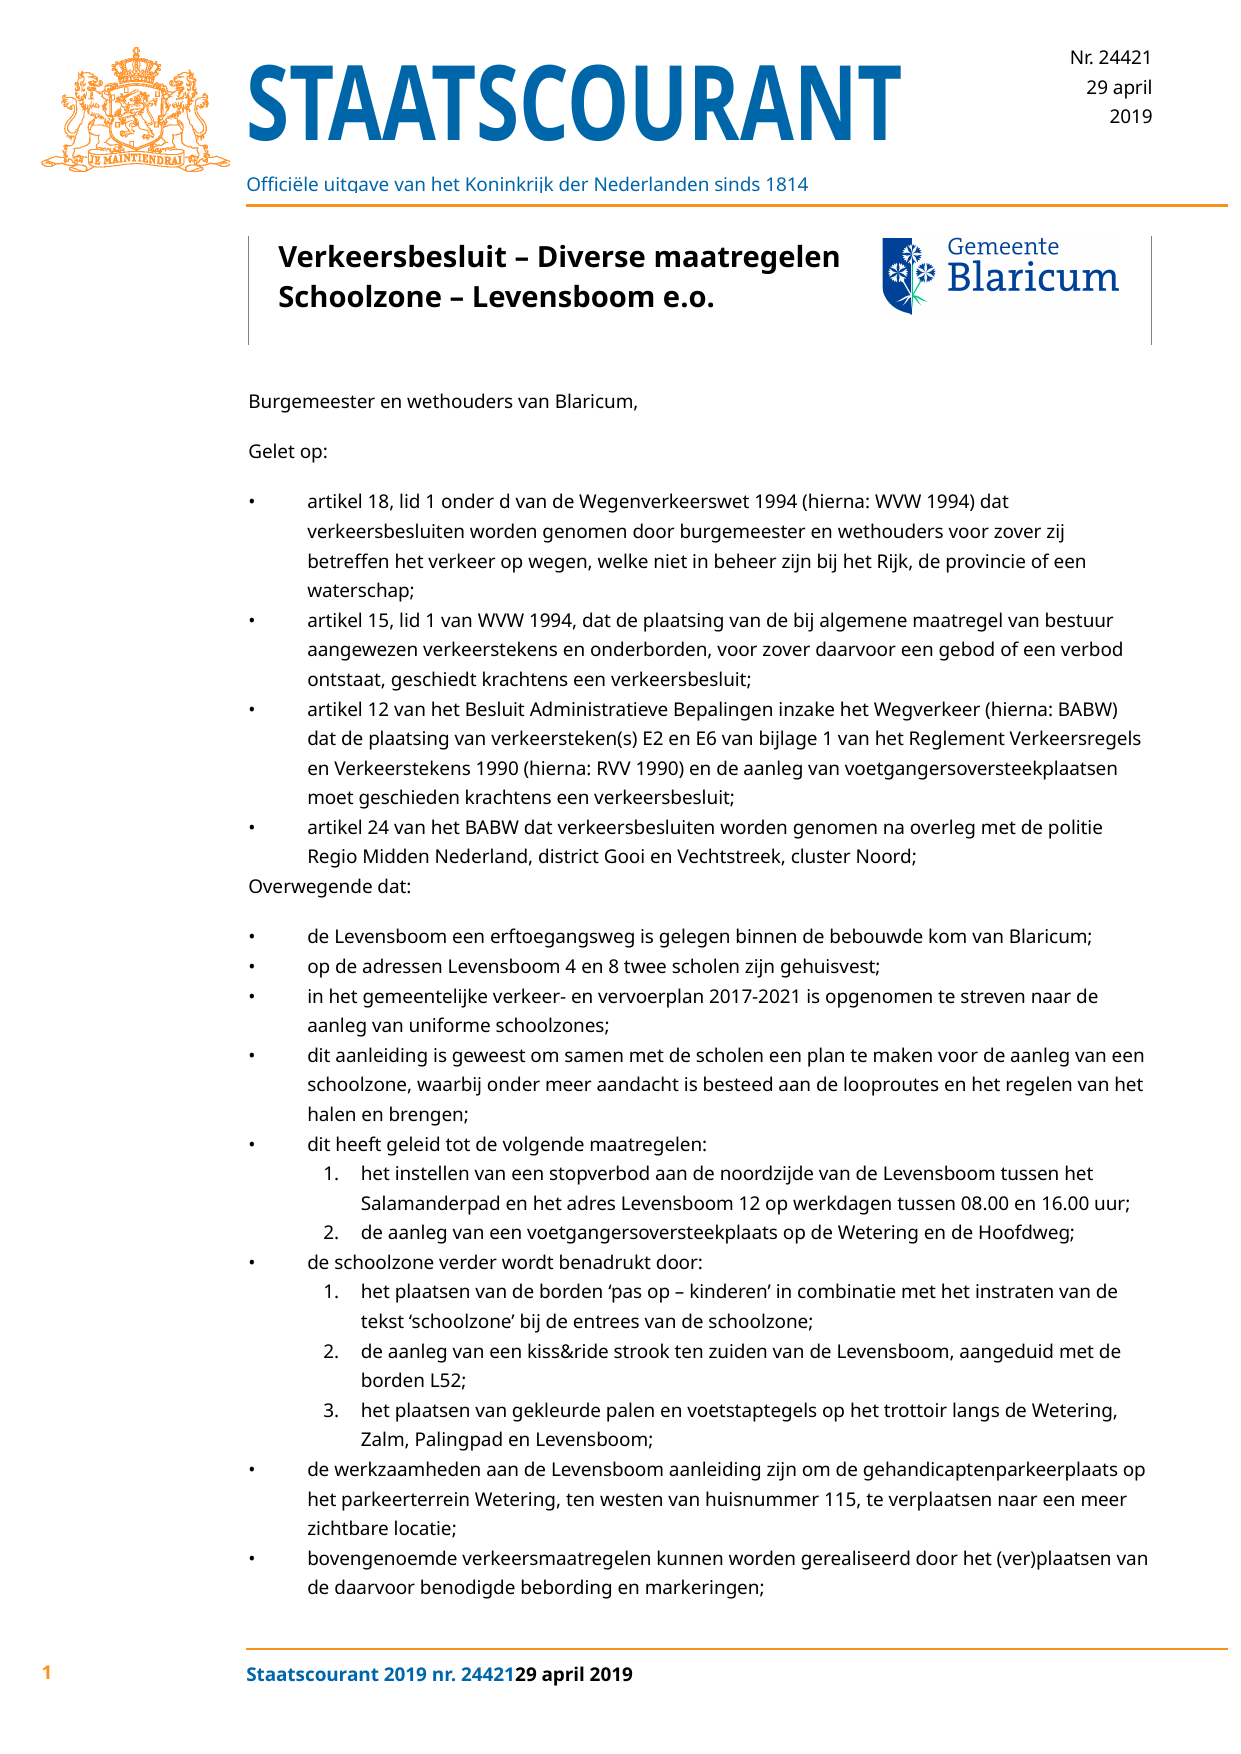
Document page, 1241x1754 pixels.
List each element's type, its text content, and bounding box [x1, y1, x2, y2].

list het instellen van een stopverbod aan de noordzijde van de Levensboom tussen het Salamanderpad en het adres Levensboom 12 op werkdagen tussen 08.00 en 16.00 uur; [323, 1160, 1152, 1216]
list artikel 12 van het Besluit Administratieve Bepalingen inzake het Wegverkeer (hierna: BABW) dat de plaatsing van verkeersteken(s) E2 en E6 van bijlage 1 van het Reglement Verkeersregels en Verkeerstekens 1990 (hierna: RVV 1990) en de aanleg van voetgangersoversteekplaatsen moet geschieden krachtens een verkeersbesluit; [248, 696, 1152, 810]
picture [882, 236, 1119, 315]
list bovengenoemde verkeersmaatregelen kunnen worden gerealiseerd door het (ver)plaatsen van de daarvoor benodigde bebording en markeringen; [248, 1545, 1152, 1600]
list de werkzaamheden aan de Levensboom aanleiding zijn om de gehandicaptenparkeerplaats op het parkeerterrein Wetering, ten westen van huisnummer 115, te verplaatsen naar een meer zichtbare locatie; [248, 1456, 1152, 1541]
text Burgemeester en wethouders van Blaricum, [248, 388, 1152, 414]
list de aanleg van een kiss&ride strook ten zuiden van de Levensboom, aangeduid met de borden L52; [323, 1338, 1152, 1393]
table_header [850, 236, 1151, 345]
list dit aanleiding is geweest om samen met de scholen een plan te maken voor de aanleg van een schoolzone, waarbij onder meer aandacht is besteed aan de looproutes en het regelen van het halen en brengen; [248, 1042, 1152, 1127]
text Overwegende dat: [248, 873, 1152, 899]
list artikel 15, lid 1 van WVW 1994, dat de plaatsing van de bij algemene maatregel van bestuur aangewezen verkeerstekens en onderborden, voor zover daarvoor een gebod of een verbod ontstaat, geschiedt krachtens een verkeersbesluit; [248, 607, 1152, 692]
list de Levensboom een erftoegangsweg is gelegen binnen de bebouwde kom van Blaricum; [248, 924, 1152, 949]
list het plaatsen van gekleurde palen en voetstaptegels op het trottoir langs de Wetering, Zalm, Palingpad en Levensboom; [323, 1397, 1152, 1452]
list dit heeft geleid tot de volgende maatregelen: [248, 1131, 1152, 1157]
text Gelet op: [248, 438, 1152, 464]
list de aanleg van een voetgangersoversteekplaats op de Wetering en de Hoofdweg; [323, 1219, 1152, 1245]
list in het gemeentelijke verkeer- en vervoerplan 2017-2021 is opgenomen te streven naar de aanleg van uniforme schoolzones; [248, 983, 1152, 1038]
list de schoolzone verder wordt benadrukt door: [248, 1249, 1152, 1275]
list artikel 18, lid 1 onder d van de Wegenverkeerswet 1994 (hierna: WVW 1994) dat verkeersbesluiten worden genomen door burgemeester en wethouders voor zover zij betreffen het verkeer op wegen, welke niet in beheer zijn bij het Rijk, de provincie of een waterschap; [248, 489, 1152, 603]
list artikel 24 van het BABW dat verkeersbesluiten worden genomen na overleg met de politie Regio Midden Nederland, district Gooi en Vechtstreek, cluster Noord; [248, 814, 1152, 869]
table_header Verkeersbesluit – Diverse maatregelen Schoolzone – Levensboom e.o. [249, 236, 850, 345]
list het plaatsen van de borden ‘pas op – kinderen’ in combinatie met het instraten van de tekst ‘schoolzone’ bij de entrees van de schoolzone; [323, 1279, 1152, 1334]
picture [41, 47, 231, 172]
list op de adressen Levensboom 4 en 8 twee scholen zijn gehuisvest; [248, 953, 1152, 979]
